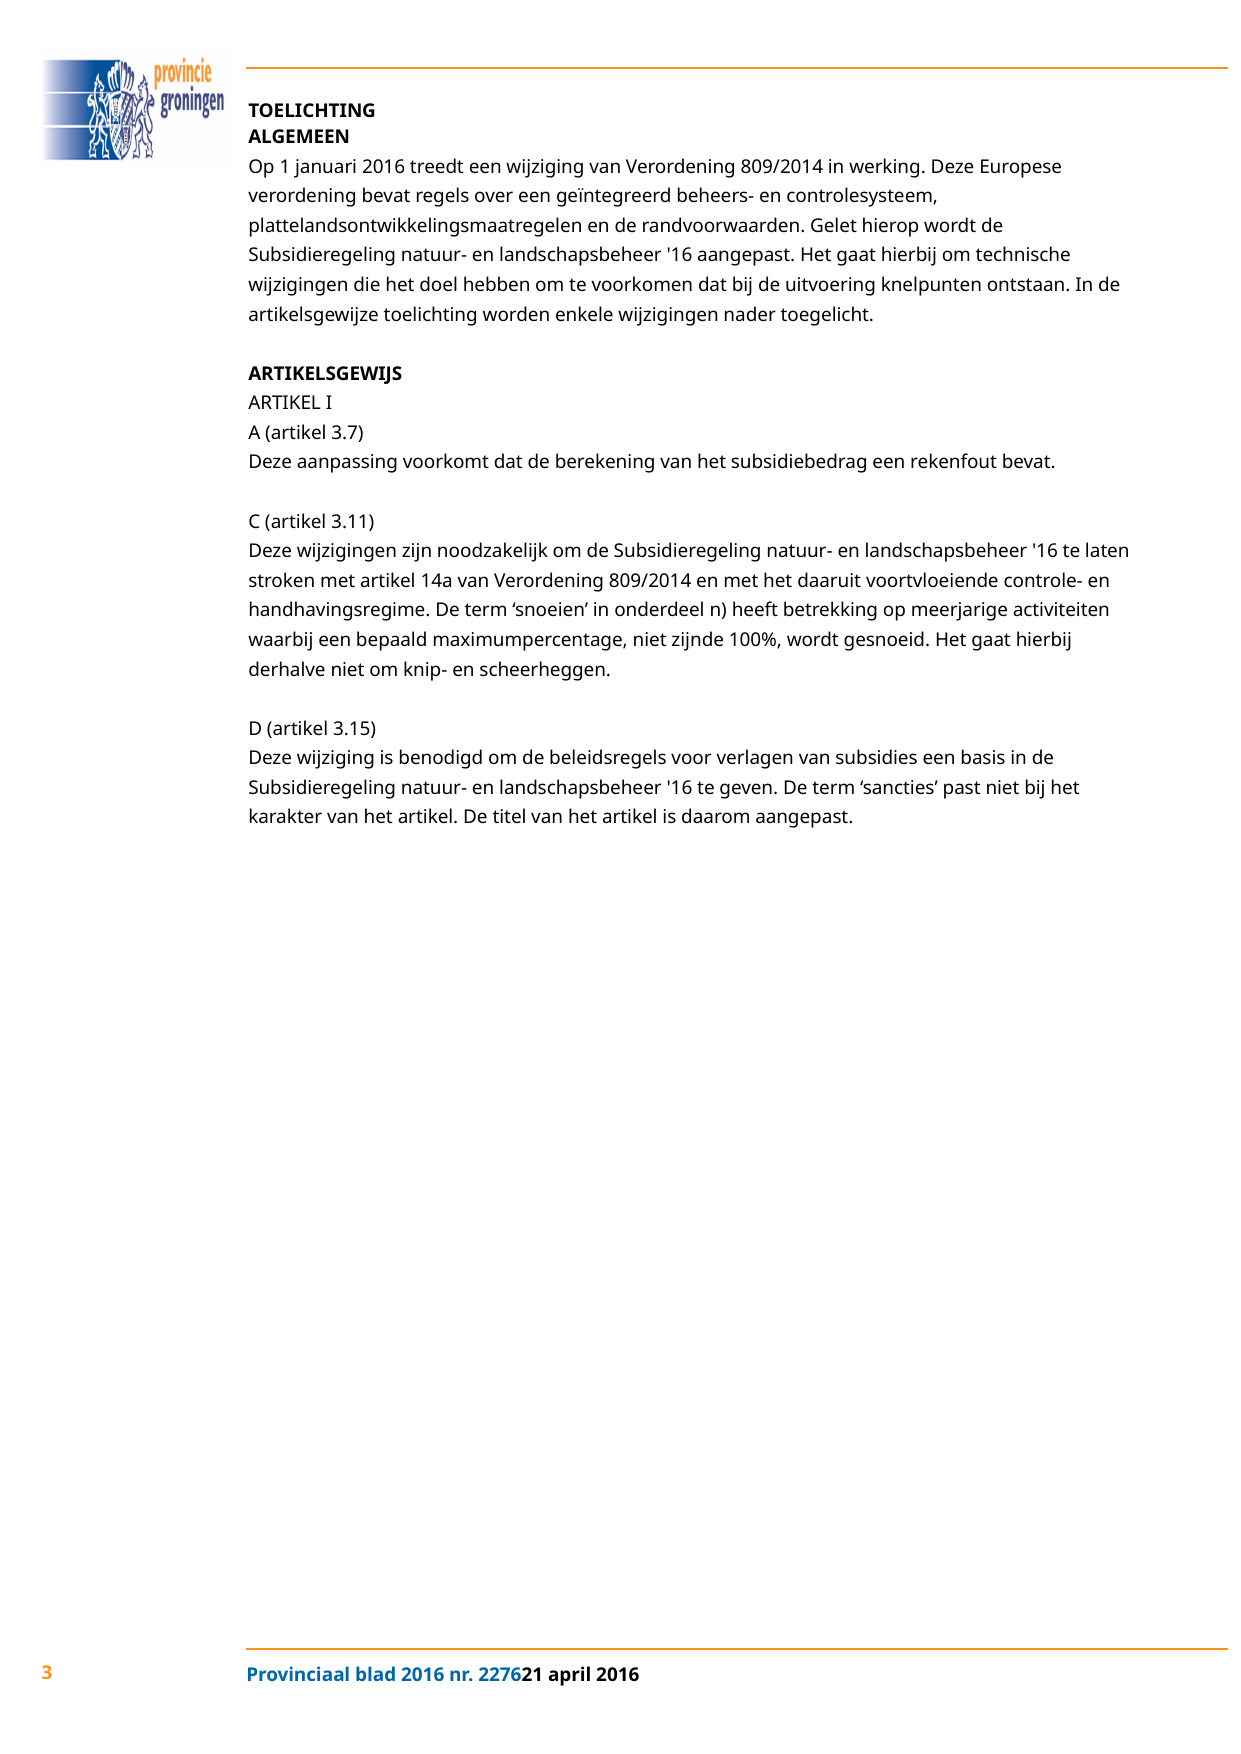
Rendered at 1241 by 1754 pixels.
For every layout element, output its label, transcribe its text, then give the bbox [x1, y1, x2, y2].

text TOELICHTING [248, 95, 1152, 123]
text A (artikel 3.7) [248, 419, 1152, 445]
text Deze wijziging is benodigd om de beleidsregels voor verlagen van subsidies een basis in de Subsidieregeling natuur- en landschapsbeheer '16 te geven. De term ‘sancties’ past niet bij het karakter van het artikel. De titel van het artikel is daarom aangepast. [248, 744, 1152, 829]
text Op 1 januari 2016 treedt een wijziging van Verordening 809/2014 in werking. Deze Europese verordening bevat regels over een geïntegreerd beheers- en controlesysteem, plattelandsontwikkelingsmaatregelen en de randvoorwaarden. Gelet hierop wordt de Subsidieregeling natuur- en landschapsbeheer '16 aangepast. Het gaat hierbij om technische wijzigingen die het doel hebben om te voorkomen dat bij de uitvoering knelpunten ontstaan. In de artikelsgewijze toelichting worden enkele wijzigingen nader toegelicht. [248, 153, 1152, 327]
text Deze wijzigingen zijn noodzakelijk om de Subsidieregeling natuur- en landschapsbeheer '16 te laten stroken met artikel 14a van Verordening 809/2014 en met het daaruit voortvloeiende controle- en handhavingsregime. De term ‘snoeien’ in onderdeel n) heeft betrekking op meerjarige activiteiten waarbij een bepaald maximumpercentage, niet zijnde 100%, wordt gesnoeid. Het gaat hierbij derhalve niet om knip- en scheerheggen. [248, 537, 1152, 682]
text ALGEMEEN [248, 123, 1152, 149]
picture [41, 47, 231, 172]
text C (artikel 3.11) [248, 508, 1152, 534]
text ARTIKELSGEWIJS [248, 360, 1152, 386]
text ARTIKEL I [248, 389, 1152, 415]
text D (artikel 3.15) [248, 715, 1152, 741]
text Deze aanpassing voorkomt dat de berekening van het subsidiebedrag een rekenfout bevat. [248, 449, 1152, 474]
